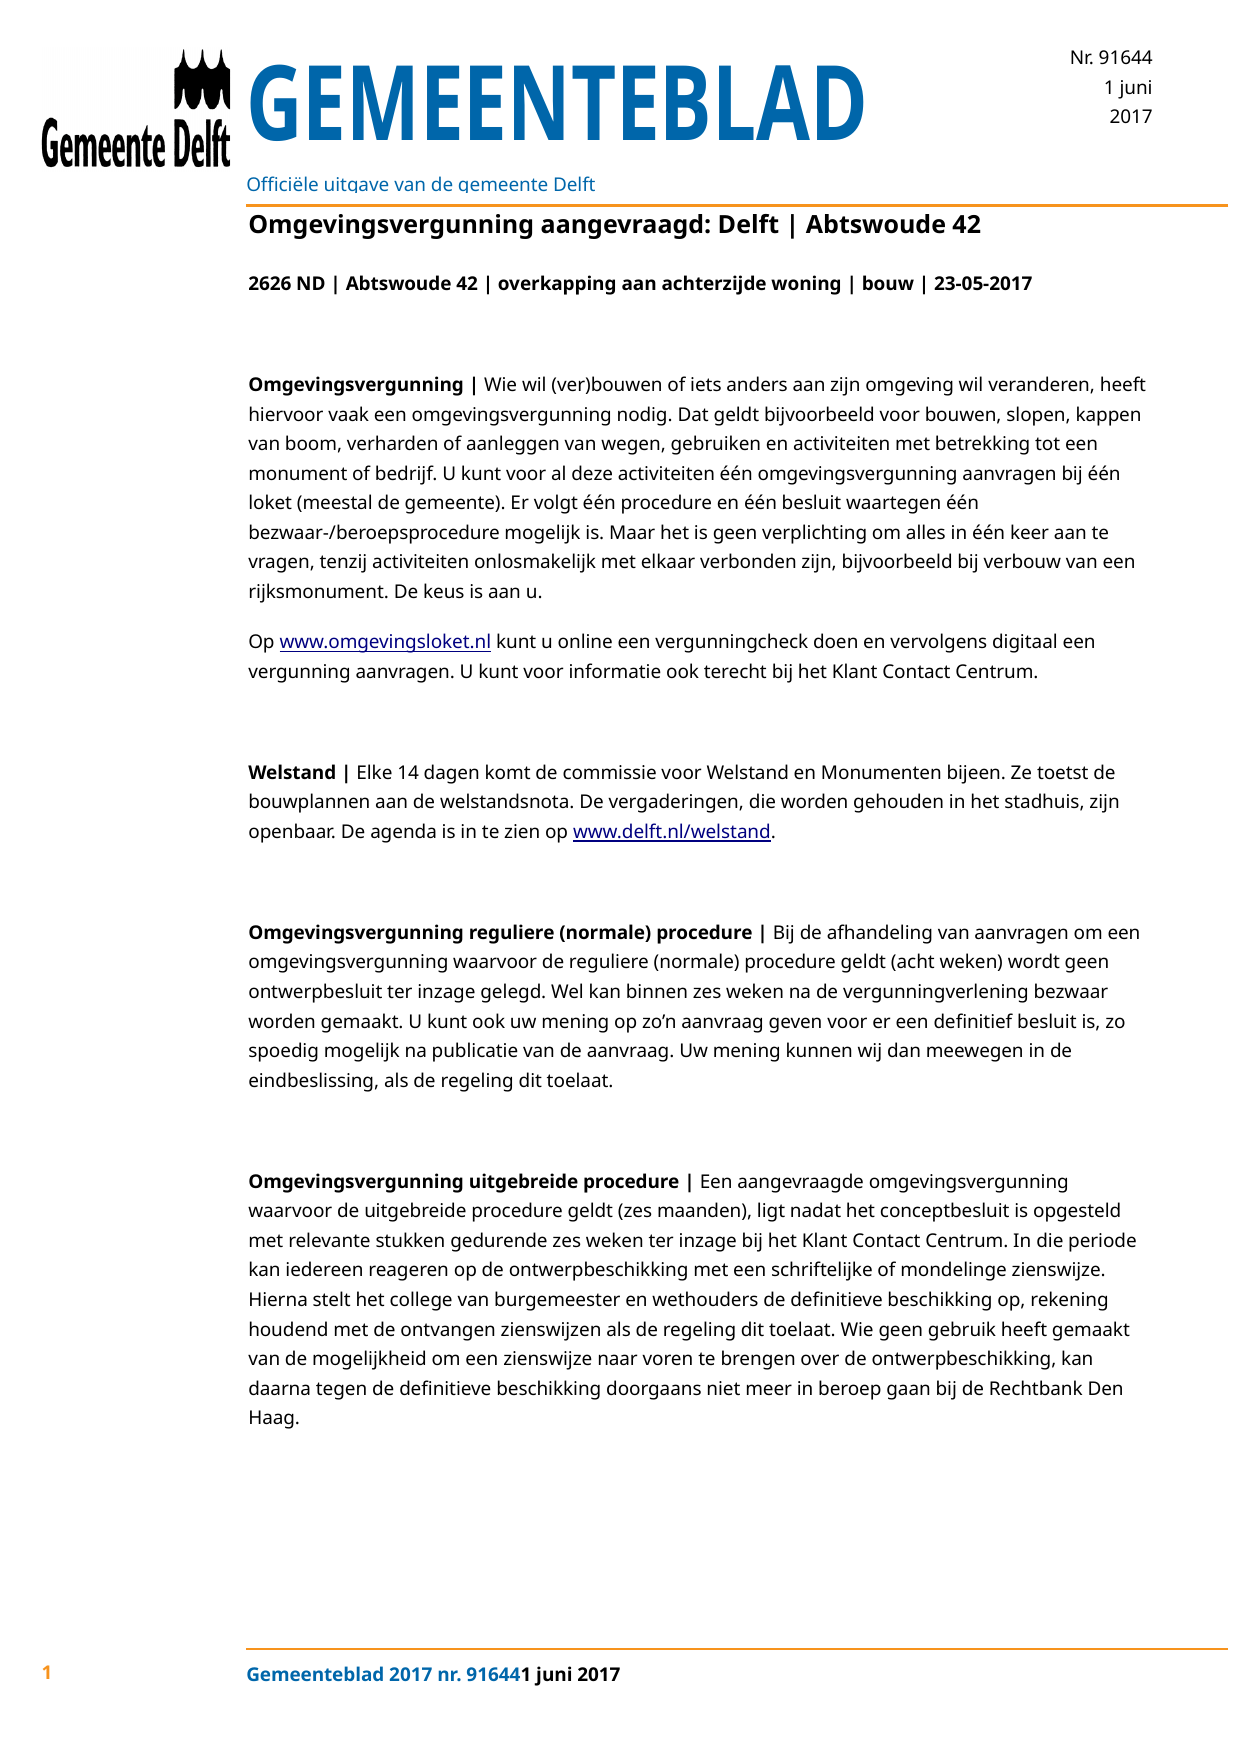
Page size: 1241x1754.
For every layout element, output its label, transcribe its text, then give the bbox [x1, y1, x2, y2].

text Omgevingsvergunning reguliere (normale) procedure | Bij de afhandeling van aanvragen om een omgevingsvergunning waarvoor de reguliere (normale) procedure geldt (acht weken) wordt geen ontwerpbesluit ter inzage gelegd. Wel kan binnen zes weken na de vergunningverlening bezwaar worden gemaakt. U kunt ook uw mening op zo’n aanvraag geven voor er een definitief besluit is, zo spoedig mogelijk na publicatie van de aanvraag. Uw mening kunnen wij dan meewegen in de eindbeslissing, als de regeling dit toelaat. [248, 919, 1152, 1093]
text Omgevingsvergunning uitgebreide procedure | Een aangevraagde omgevingsvergunning waarvoor de uitgebreide procedure geldt (zes maanden), ligt nadat het conceptbesluit is opgesteld met relevante stukken gedurende zes weken ter inzage bij het Klant Contact Centrum. In die periode kan iedereen reageren op de ontwerpbeschikking met een schriftelijke of mondelinge zienswijze. Hierna stelt het college van burgemeester en wethouders de definitieve beschikking op, rekening houdend met de ontvangen zienswijzen als de regeling dit toelaat. Wie geen gebruik heeft gemaakt van de mogelijkheid om een zienswijze naar voren te brengen over de ontwerpbeschikking, kan daarna tegen de definitieve beschikking doorgaans niet meer in beroep gaan bij de Rechtbank Den Haag. [248, 1168, 1152, 1430]
text Op www.omgevingsloket.nl kunt u online een vergunningcheck doen en vervolgens digitaal een vergunning aanvragen. U kunt voor informatie ook terecht bij het Klant Contact Centrum. [248, 629, 1152, 684]
picture [41, 47, 231, 172]
text 2626 ND | Abtswoude 42 | overkapping aan achterzijde woning | bouw | 23-05-2017 [248, 270, 1152, 296]
text Omgevingsvergunning aangevraagd: Delft | Abtswoude 42 [248, 207, 1152, 241]
text Omgevingsvergunning | Wie wil (ver)bouwen of iets anders aan zijn omgeving wil veranderen, heeft hiervoor vaak een omgevingsvergunning nodig. Dat geldt bijvoorbeeld voor bouwen, slopen, kappen van boom, verharden of aanleggen van wegen, gebruiken en activiteiten met betrekking tot een monument of bedrijf. U kunt voor al deze activiteiten één omgevingsvergunning aanvragen bij één loket (meestal de gemeente). Er volgt één procedure en één besluit waartegen één bezwaar-/beroepsprocedure mogelijk is. Maar het is geen verplichting om alles in één keer aan te vragen, tenzij activiteiten onlosmakelijk met elkaar verbonden zijn, bijvoorbeeld bij verbouw van een rijksmonument. De keus is aan u. [248, 371, 1152, 604]
text Welstand | Elke 14 dagen komt de commissie voor Welstand en Monumenten bijeen. Ze toetst de bouwplannen aan de welstandsnota. De vergaderingen, die worden gehouden in het stadhuis, zijn openbaar. De agenda is in te zien op www.delft.nl/welstand. [248, 759, 1152, 844]
